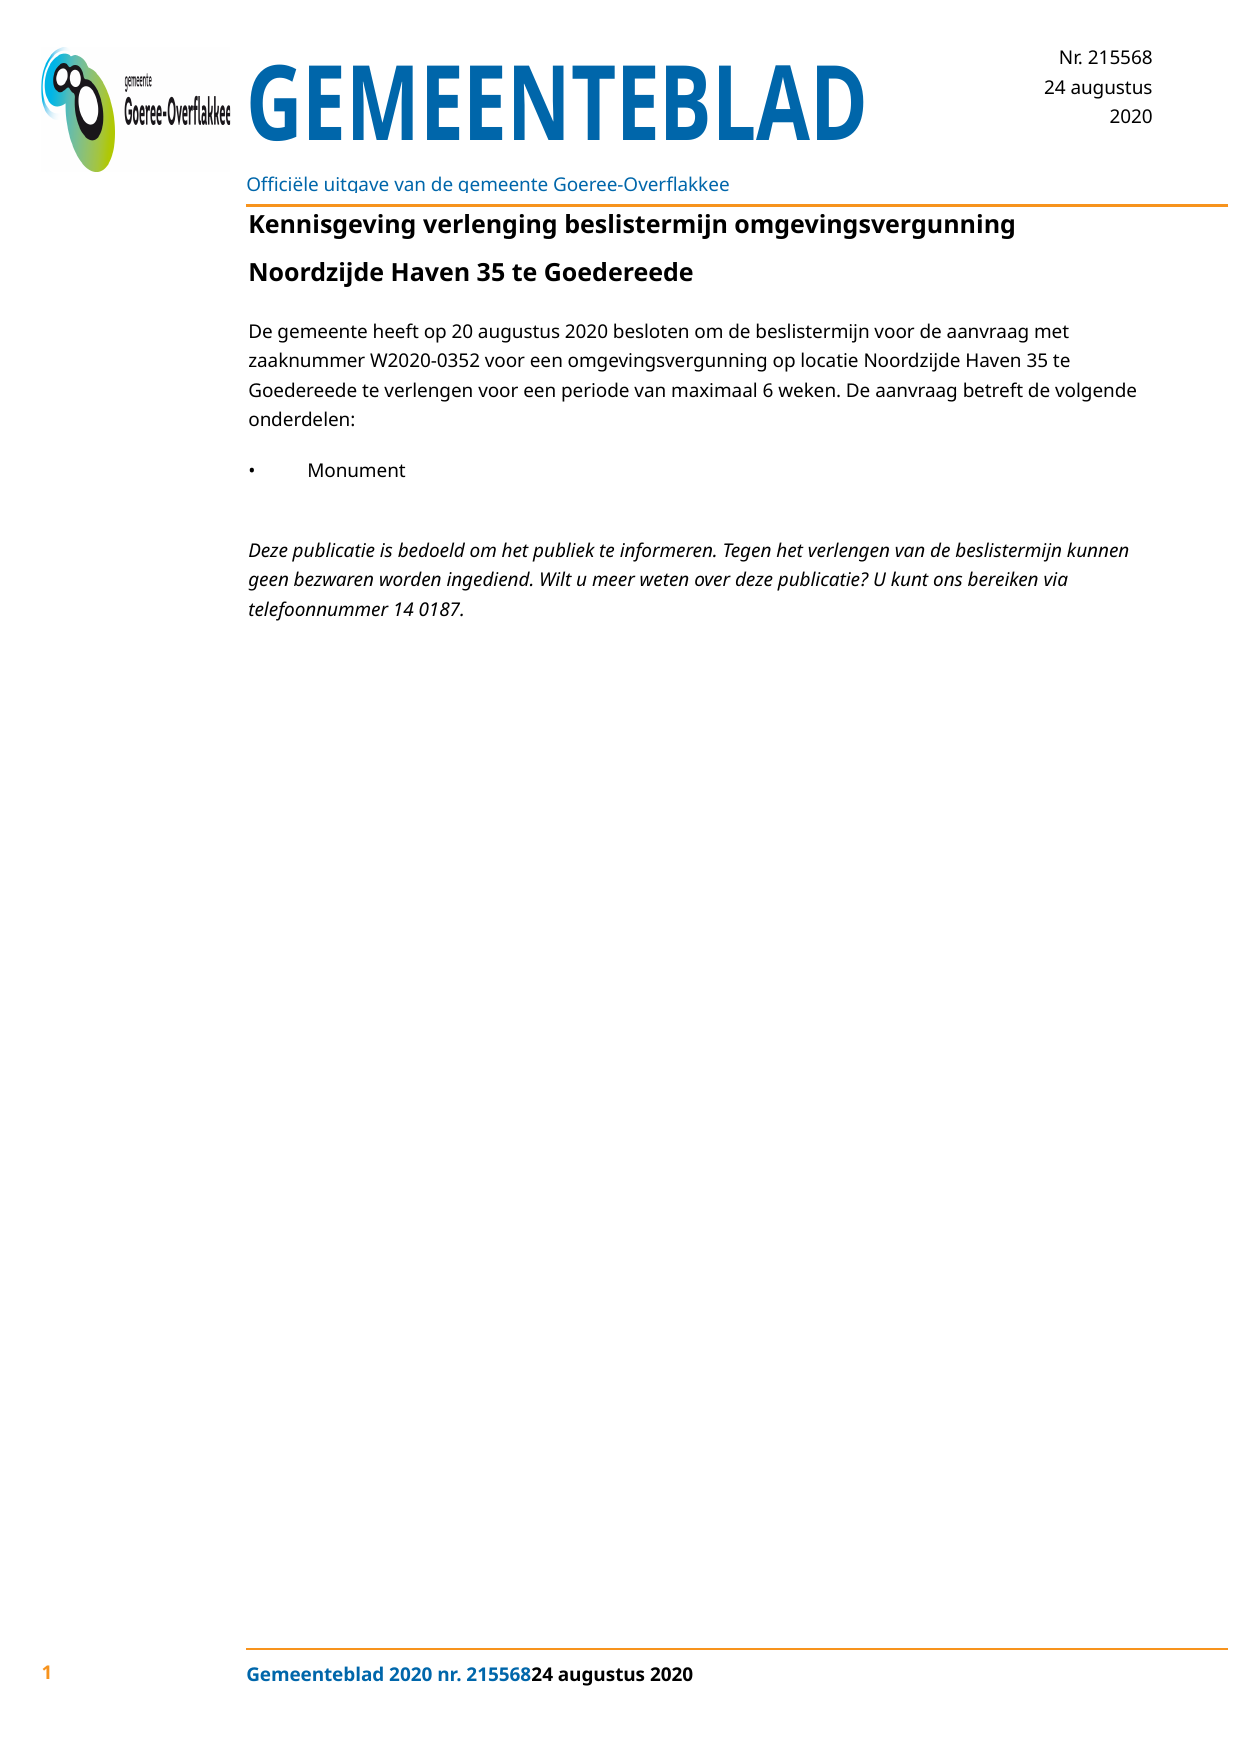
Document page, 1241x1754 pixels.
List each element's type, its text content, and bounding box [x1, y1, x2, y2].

text Kennisgeving verlenging beslistermijn omgevingsvergunning Noordzijde Haven 35 te Goedereede [248, 207, 1152, 288]
list Monument [248, 457, 1152, 483]
text Deze publicatie is bedoeld om het publiek te informeren. Tegen het verlengen van de beslistermijn kunnen geen bezwaren worden ingediend. Wilt u meer weten over deze publicatie? U kunt ons bereiken via telefoonnummer 14 0187. [248, 537, 1152, 622]
text De gemeente heeft op 20 augustus 2020 besloten om de beslistermijn voor de aanvraag met zaaknummer W2020-0352 voor een omgevingsvergunning op locatie Noordzijde Haven 35 te Goedereede te verlengen voor een periode van maximaal 6 weken. De aanvraag betreft de volgende onderdelen: [248, 318, 1152, 432]
picture [41, 47, 231, 172]
